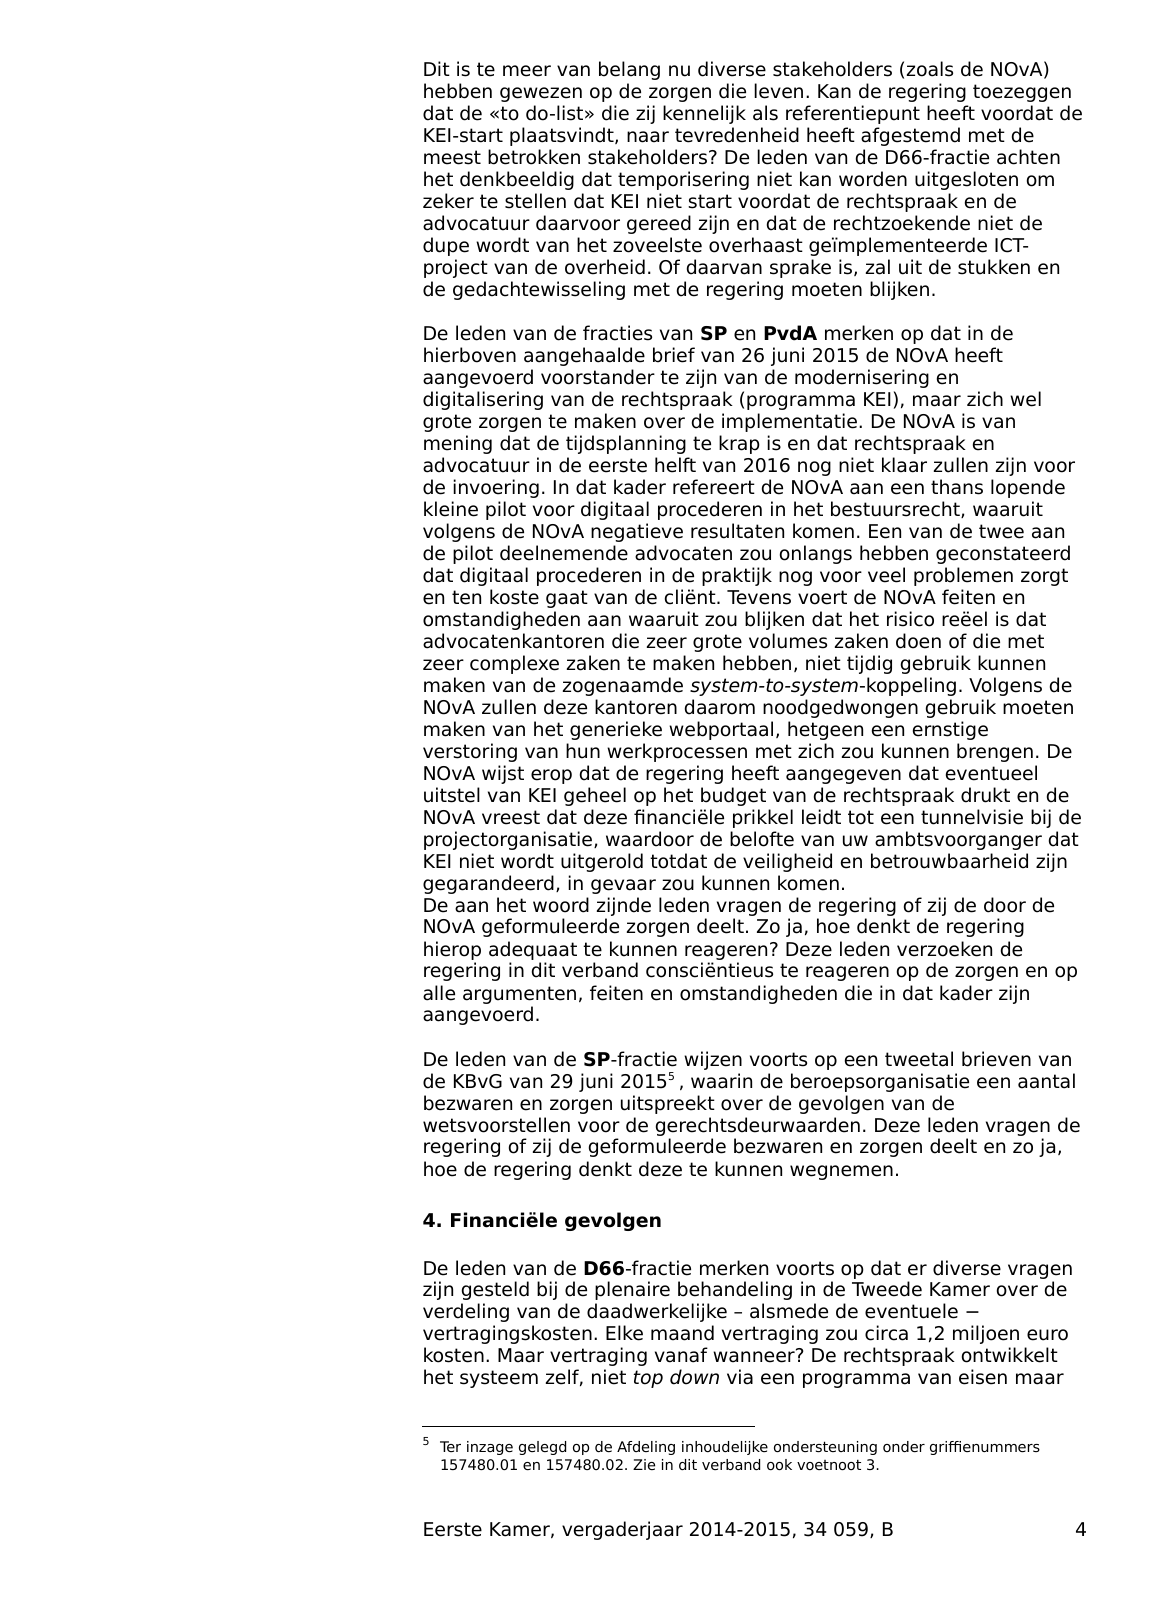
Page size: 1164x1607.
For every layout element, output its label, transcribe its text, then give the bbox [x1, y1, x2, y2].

text Dit is te meer van belang nu diverse stakeholders (zoals de NOvA) hebben gewezen op de zorgen die leven. Kan de regering toezeggen dat de «to do-list» die zij kennelijk als referentiepunt heeft voordat de KEI-start plaatsvindt, naar tevredenheid heeft afgestemd met de meest betrokken stakeholders? De leden van de D66-fractie achten het denkbeeldig dat temporisering niet kan worden uitgesloten om zeker te stellen dat KEI niet start voordat de rechtspraak en de advocatuur daarvoor gereed zijn en dat de rechtzoekende niet de dupe wordt van het zoveelste overhaast geïmplementeerde ICT- project van de overheid. Of daarvan sprake is, zal uit de stukken en de gedachtewisseling met de regering moeten blijken. [422, 59, 1087, 301]
text De leden van de SP-fractie wijzen voorts op een tweetal brieven van de KBvG van 29 juni 2015, waarin de beroepsorganisatie een aantal bezwaren en zorgen uitspreekt over de gevolgen van de wetsvoorstellen voor de gerechtsdeurwaarden. Deze leden vragen de regering of zij de geformuleerde bezwaren en zorgen deelt en zo ja, hoe de regering denkt deze te kunnen wegnemen. [422, 1048, 1087, 1180]
subtitle 4. Financiële gevolgen [422, 1210, 1087, 1232]
text De leden van de fracties van SP en PvdA merken op dat in de hierboven aangehaalde brief van 26 juni 2015 de NOvA heeft aangevoerd voorstander te zijn van de modernisering en digitalisering van de rechtspraak (programma KEI), maar zich wel grote zorgen te maken over de implementatie. De NOvA is van mening dat de tijdsplanning te krap is en dat rechtspraak en advocatuur in de eerste helft van 2016 nog niet klaar zullen zijn voor de invoering. In dat kader refereert de NOvA aan een thans lopende kleine pilot voor digitaal procederen in het bestuursrecht, waaruit volgens de NOvA negatieve resultaten komen. Een van de twee aan de pilot deelnemende advocaten zou onlangs hebben geconstateerd dat digitaal procederen in de praktijk nog voor veel problemen zorgt en ten koste gaat van de cliënt. Tevens voert de NOvA feiten en omstandigheden aan waaruit zou blijken dat het risico reëel is dat advocatenkantoren die zeer grote volumes zaken doen of die met zeer complexe zaken te maken hebben, niet tijdig gebruik kunnen maken van de zogenaamde system-to-system-koppeling. Volgens de NOvA zullen deze kantoren daarom noodgedwongen gebruik moeten maken van het generieke webportaal, hetgeen een ernstige verstoring van hun werkprocessen met zich zou kunnen brengen. De NOvA wijst erop dat de regering heeft aangegeven dat eventueel uitstel van KEI geheel op het budget van de rechtspraak drukt en de NOvA vreest dat deze financiële prikkel leidt tot een tunnelvisie bij de projectorganisatie, waardoor de belofte van uw ambtsvoorganger dat KEI niet wordt uitgerold totdat de veiligheid en betrouwbaarheid zijn gegarandeerd, in gevaar zou kunnen komen. [422, 323, 1087, 894]
text De aan het woord zijnde leden vragen de regering of zij de door de NOvA geformuleerde zorgen deelt. Zo ja, hoe denkt de regering hierop adequaat te kunnen reageren? Deze leden verzoeken de regering in dit verband consciëntieus te reageren op de zorgen en op alle argumenten, feiten en omstandigheden die in dat kader zijn aangevoerd. [422, 894, 1087, 1026]
text Ter inzage gelegd op de Afdeling inhoudelijke ondersteuning onder griffienummers 157480.01 en 157480.02. Zie in dit verband ook voetnoot 3. [422, 1435, 1087, 1474]
text De leden van de D66-fractie merken voorts op dat er diverse vragen zijn gesteld bij de plenaire behandeling in de Tweede Kamer over de verdeling van de daadwerkelijke – alsmede de eventuele − vertragingskosten. Elke maand vertraging zou circa 1,2 miljoen euro kosten. Maar vertraging vanaf wanneer? De rechtspraak ontwikkelt het systeem zelf, niet top down via een programma van eisen maar [422, 1257, 1087, 1389]
